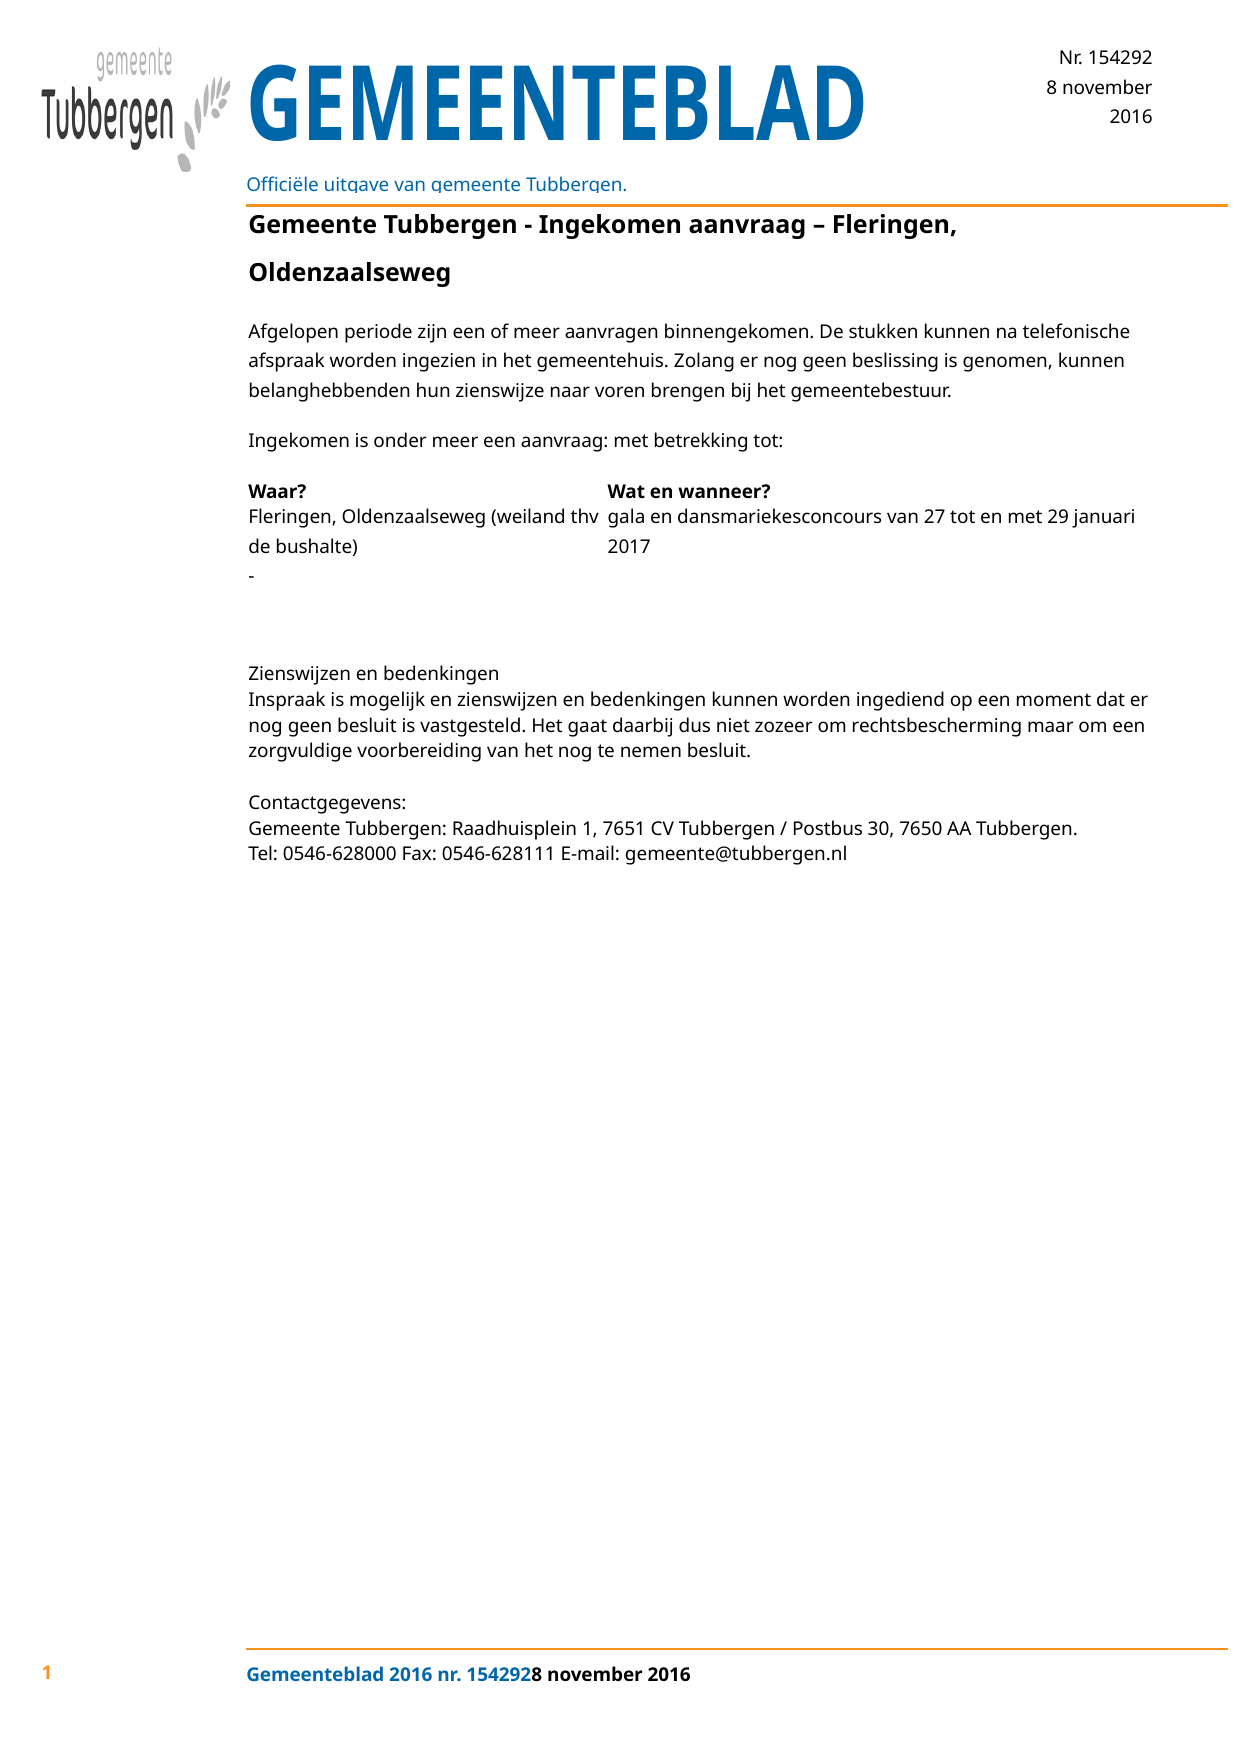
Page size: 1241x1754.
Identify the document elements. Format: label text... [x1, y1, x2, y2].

text Afgelopen periode zijn een of meer aanvragen binnengekomen. De stukken kunnen na telefonische afspraak worden ingezien in het gemeentehuis. Zolang er nog geen beslissing is genomen, kunnen belanghebbenden hun zienswijze naar voren brengen bij het gemeentebestuur. [248, 318, 1152, 403]
text Inspraak is mogelijk en zienswijzen en bedenkingen kunnen worden ingediend op een moment dat er nog geen besluit is vastgesteld. Het gaat daarbij dus niet zozeer om rechtsbescherming maar om een zorgvuldige voorbereiding van het nog te nemen besluit. [248, 686, 1152, 763]
table_cell gala en dansmariekesconcours van 27 tot en met 29 januari 2017 [608, 504, 1152, 559]
table_header Wat en wanneer? [608, 478, 1152, 504]
picture [41, 47, 231, 172]
text Tel: 0546-628000 Fax: 0546-628111 E-mail: gemeente@tubbergen.nl [248, 841, 1152, 866]
text Gemeente Tubbergen: Raadhuisplein 1, 7651 CV Tubbergen / Postbus 30, 7650 AA Tubbergen. [248, 815, 1152, 841]
text Contactgegevens: [248, 789, 1152, 815]
text Zienswijzen en bedenkingen [248, 661, 1152, 686]
table_header Waar? [248, 478, 607, 504]
table_cell Fleringen, Oldenzaalseweg (weiland thv de bushalte) [248, 504, 607, 559]
text Gemeente Tubbergen - Ingekomen aanvraag – Fleringen, Oldenzaalseweg [248, 207, 1152, 288]
text - [248, 562, 1152, 588]
text Ingekomen is onder meer een aanvraag: met betrekking tot: [248, 427, 1152, 453]
